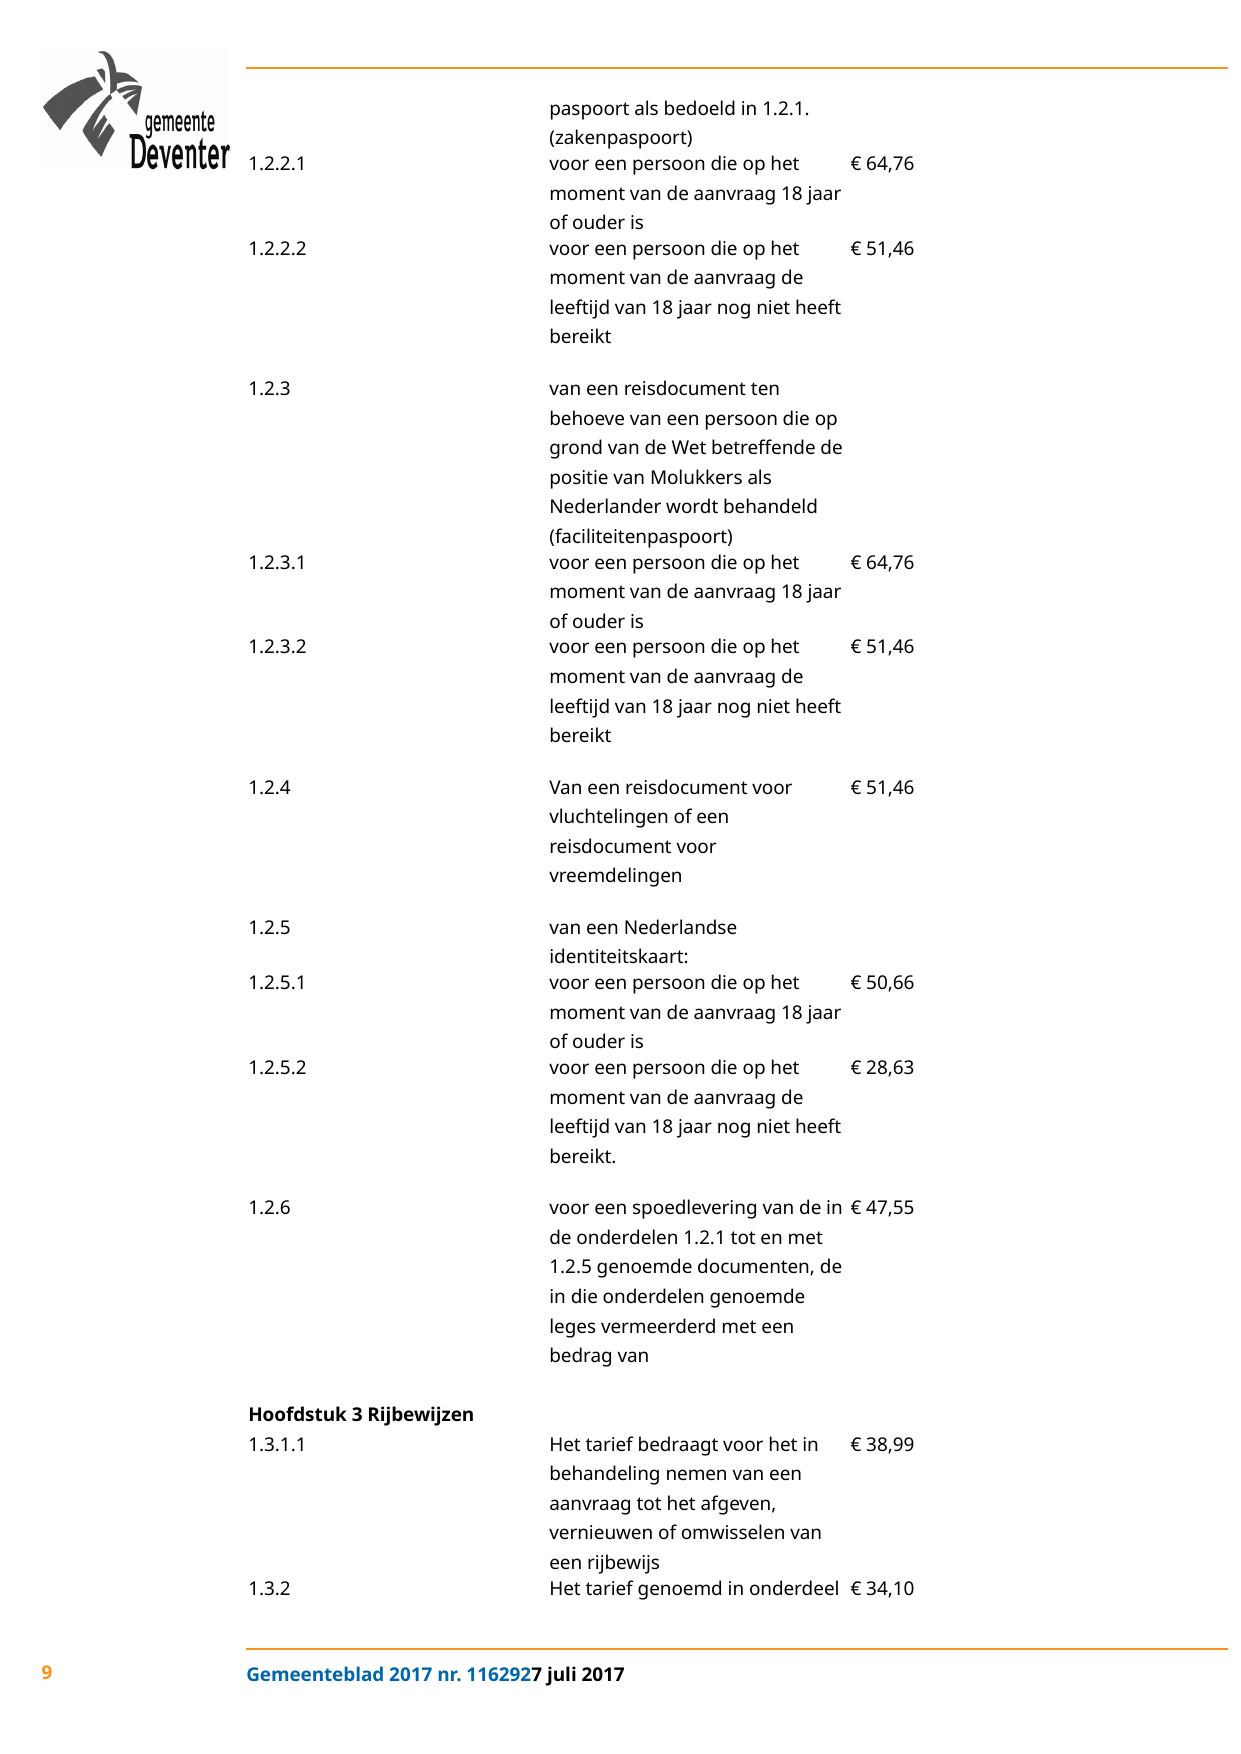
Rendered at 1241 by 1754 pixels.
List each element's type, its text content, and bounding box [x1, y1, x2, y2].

table_cell [549, 889, 850, 914]
table_cell 1.3.2 [248, 1575, 549, 1601]
table_cell 1.2.3.1 [248, 549, 549, 634]
table_cell [850, 889, 1152, 914]
table_cell [850, 375, 1152, 549]
table_cell € 28,63 [850, 1054, 1152, 1169]
table_cell € 51,46 [850, 235, 1152, 349]
table_cell € 34,10 [850, 1575, 1152, 1601]
table_cell [850, 95, 1152, 150]
table_header 1.3.1.1 [248, 1431, 549, 1575]
table_cell 1.2.6 [248, 1195, 549, 1368]
picture [41, 47, 231, 172]
table_cell [248, 889, 549, 914]
table_cell 1.2.5.2 [248, 1054, 549, 1169]
table_header € 38,99 [850, 1431, 1152, 1575]
table_cell voor een persoon die op het moment van de aanvraag 18 jaar of ouder is [549, 970, 850, 1054]
table_cell € 50,66 [850, 970, 1152, 1054]
table_cell voor een persoon die op het moment van de aanvraag de leeftijd van 18 jaar nog niet heeft bereikt [549, 634, 850, 748]
table_cell voor een persoon die op het moment van de aanvraag de leeftijd van 18 jaar nog niet heeft bereikt. [549, 1054, 850, 1169]
table_cell € 51,46 [850, 774, 1152, 888]
table_cell [248, 1169, 549, 1194]
table_cell [248, 748, 549, 774]
table_cell voor een persoon die op het moment van de aanvraag 18 jaar of ouder is [549, 549, 850, 634]
table_cell [248, 350, 549, 375]
table_cell paspoort als bedoeld in 1.2.1. (zakenpaspoort) [549, 95, 850, 150]
table_cell [549, 350, 850, 375]
table_cell [549, 748, 850, 774]
table_cell voor een spoedlevering van de in de onderdelen 1.2.1 tot en met 1.2.5 genoemde documenten, de in die onderdelen genoemde leges vermeerderd met een bedrag van [549, 1195, 850, 1368]
table_cell [850, 914, 1152, 969]
table_cell 1.2.2.1 [248, 150, 549, 235]
table_cell 1.2.2.2 [248, 235, 549, 349]
table_cell 1.2.5.1 [248, 970, 549, 1054]
table_cell van een Nederlandse identiteitskaart: [549, 914, 850, 969]
table_cell 1.2.3.2 [248, 634, 549, 748]
table_cell voor een persoon die op het moment van de aanvraag 18 jaar of ouder is [549, 150, 850, 235]
table_cell Het tarief genoemd in onderdeel [549, 1575, 850, 1601]
table_cell 1.2.5 [248, 914, 549, 969]
table_cell 1.2.3 [248, 375, 549, 549]
text Hoofdstuk 3 Rijbewijzen [248, 1401, 1152, 1427]
table_cell [248, 95, 549, 150]
table_cell voor een persoon die op het moment van de aanvraag de leeftijd van 18 jaar nog niet heeft bereikt [549, 235, 850, 349]
table_cell [850, 748, 1152, 774]
table_cell [850, 1169, 1152, 1194]
table_cell 1.2.4 [248, 774, 549, 888]
table_cell € 47,55 [850, 1195, 1152, 1368]
table_cell Van een reisdocument voor vluchtelingen of een reisdocument voor vreemdelingen [549, 774, 850, 888]
table_cell € 64,76 [850, 549, 1152, 634]
table_cell [850, 350, 1152, 375]
table_cell van een reisdocument ten behoeve van een persoon die op grond van de Wet betreffende de positie van Molukkers als Nederlander wordt behandeld (faciliteitenpaspoort) [549, 375, 850, 549]
table_cell [549, 1169, 850, 1194]
table_header Het tarief bedraagt voor het in behandeling nemen van een aanvraag tot het afgeven, vernieuwen of omwisselen van een rijbewijs [549, 1431, 850, 1575]
table_cell € 64,76 [850, 150, 1152, 235]
table_cell € 51,46 [850, 634, 1152, 748]
